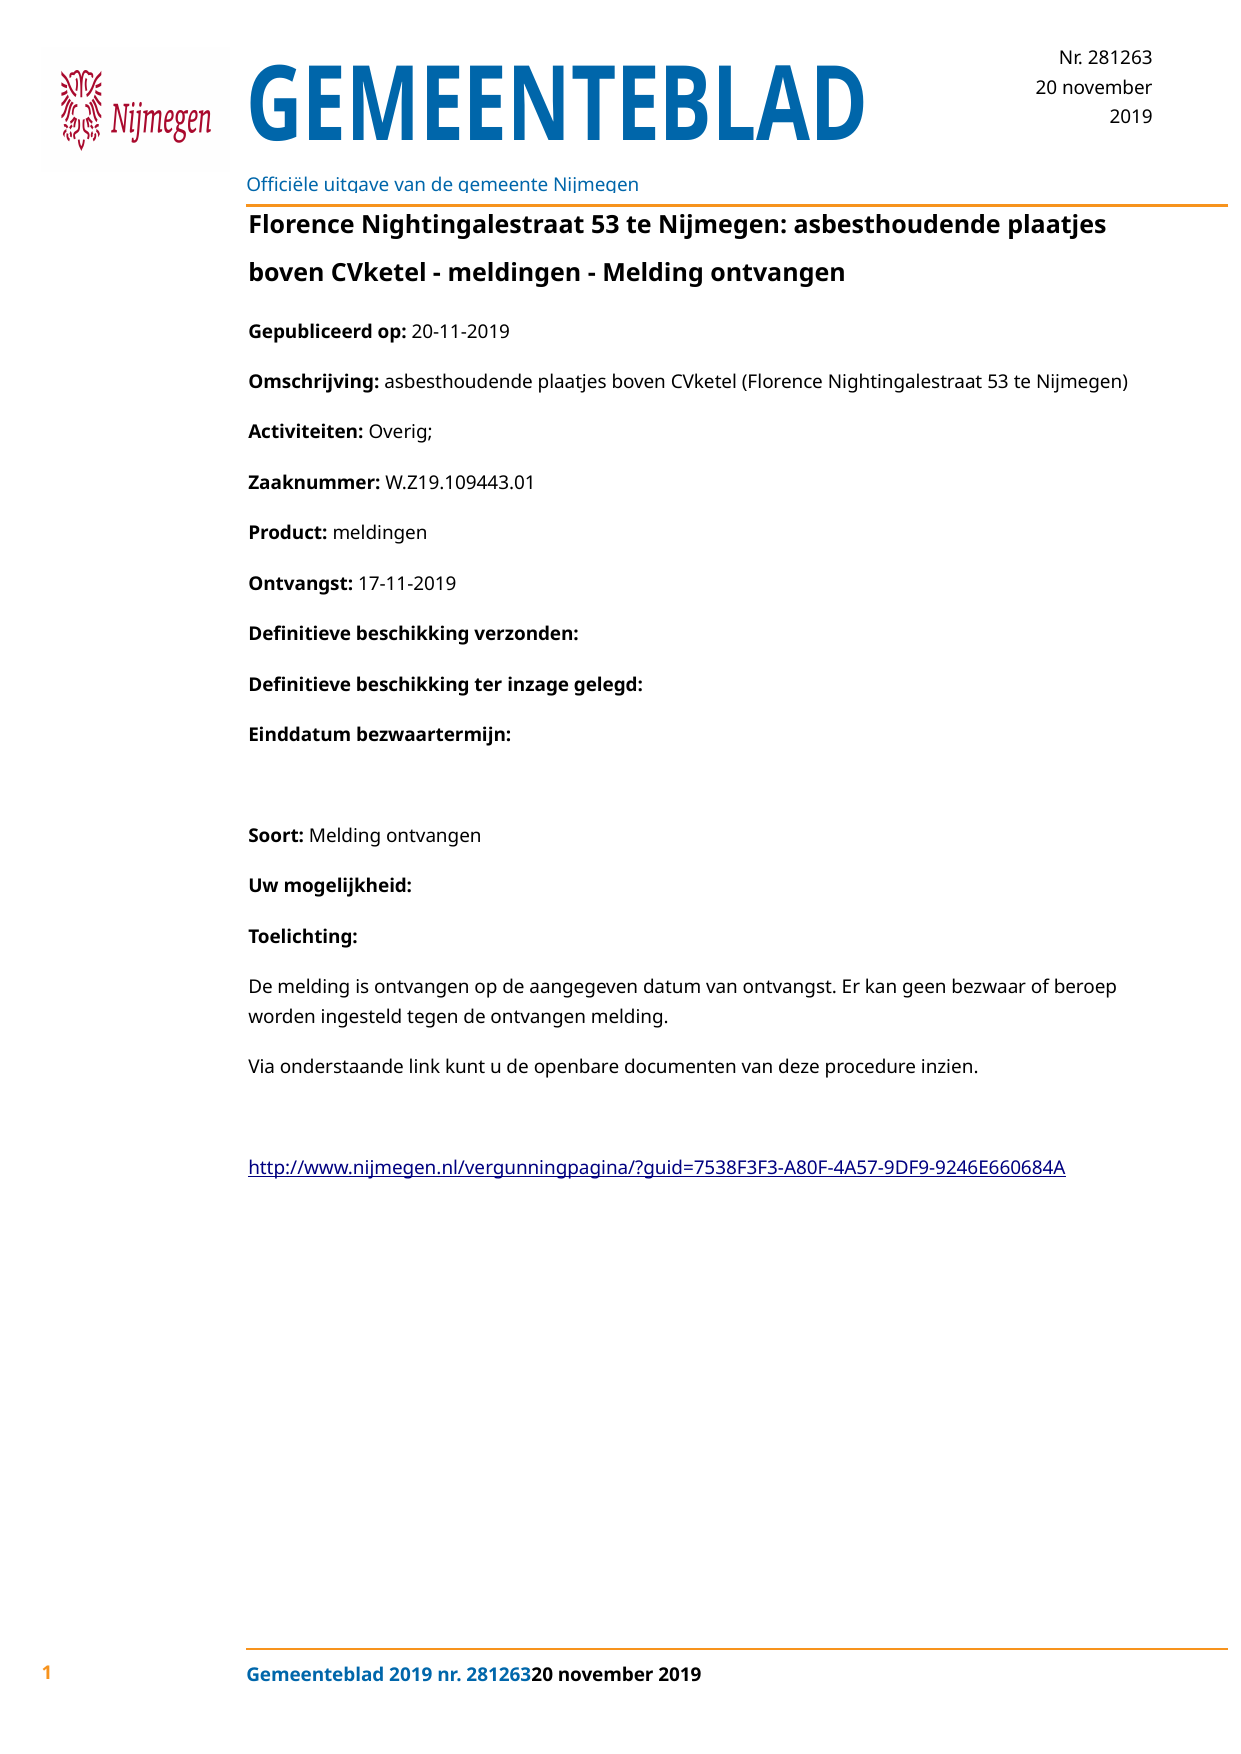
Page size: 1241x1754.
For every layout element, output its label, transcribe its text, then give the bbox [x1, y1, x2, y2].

text Definitieve beschikking verzonden: [248, 620, 1152, 646]
text Definitieve beschikking ter inzage gelegd: [248, 671, 1152, 697]
text Uw mogelijkheid: [248, 872, 1152, 898]
text Gepubliceerd op: 20-11-2019 [248, 318, 1152, 344]
text Product: meldingen [248, 519, 1152, 545]
text Activiteiten: Overig; [248, 419, 1152, 444]
text Soort: Melding ontvangen [248, 822, 1152, 848]
text Ontvangst: 17-11-2019 [248, 570, 1152, 596]
text Florence Nightingalestraat 53 te Nijmegen: asbesthoudende plaatjes boven CVketel - meldingen - Melding ontvangen [248, 207, 1152, 288]
text Via onderstaande link kunt u de openbare documenten van deze procedure inzien. [248, 1053, 1152, 1079]
text Einddatum bezwaartermijn: [248, 721, 1152, 747]
text Toelichting: [248, 923, 1152, 949]
text http://www.nijmegen.nl/vergunningpagina/?guid=7538F3F3-A80F-4A57-9DF9-9246E660684A [248, 1154, 1152, 1180]
text Omschrijving: asbesthoudende plaatjes boven CVketel (Florence Nightingalestraat 53 te Nijmegen) [248, 368, 1152, 394]
text De melding is ontvangen op de aangegeven datum van ontvangst. Er kan geen bezwaar of beroep worden ingesteld tegen de ontvangen melding. [248, 973, 1152, 1029]
text Zaaknummer: W.Z19.109443.01 [248, 469, 1152, 495]
picture [41, 47, 231, 172]
